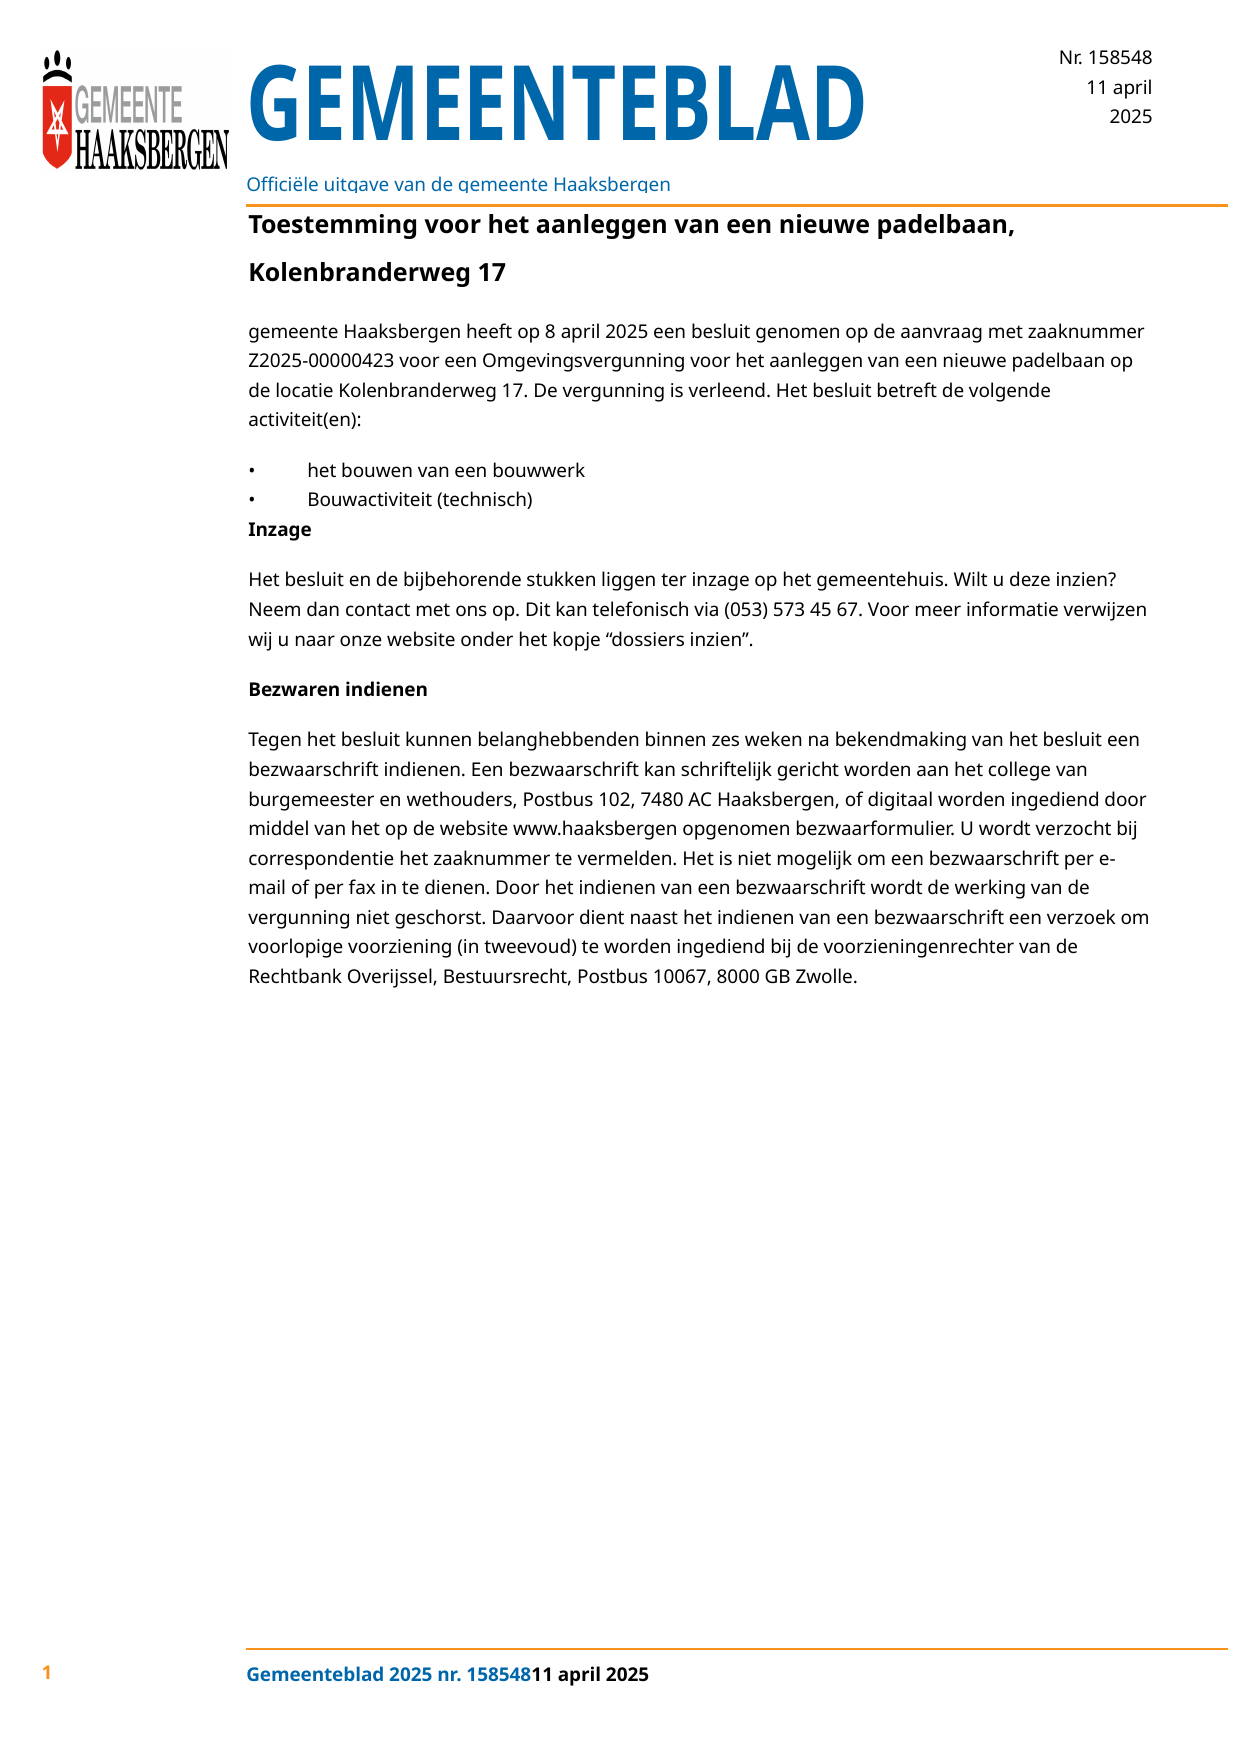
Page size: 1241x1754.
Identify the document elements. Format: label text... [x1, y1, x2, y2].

text Toestemming voor het aanleggen van een nieuwe padelbaan, Kolenbranderweg 17 [248, 207, 1152, 288]
text Inzage [248, 516, 1152, 542]
text Tegen het besluit kunnen belanghebbenden binnen zes weken na bekendmaking van het besluit een bezwaarschrift indienen. Een bezwaarschrift kan schriftelijk gericht worden aan het college van burgemeester en wethouders, Postbus 102, 7480 AC Haaksbergen, of digitaal worden ingediend door middel van het op de website www.haaksbergen opgenomen bezwaarformulier. U wordt verzocht bij correspondentie het zaaknummer te vermelden. Het is niet mogelijk om een bezwaarschrift per e-mail of per fax in te dienen. Door het indienen van een bezwaarschrift wordt de werking van de vergunning niet geschorst. Daarvoor dient naast het indienen van een bezwaarschrift een verzoek om voorlopige voorziening (in tweevoud) te worden ingediend bij de voorzieningenrechter van de Rechtbank Overijssel, Bestuursrecht, Postbus 10067, 8000 GB Zwolle. [248, 727, 1152, 989]
picture [41, 47, 231, 172]
text gemeente Haaksbergen heeft op 8 april 2025 een besluit genomen op de aanvraag met zaaknummer Z2025-00000423 voor een Omgevingsvergunning voor het aanleggen van een nieuwe padelbaan op de locatie Kolenbranderweg 17. De vergunning is verleend. Het besluit betreft de volgende activiteit(en): [248, 318, 1152, 432]
list het bouwen van een bouwwerk [248, 457, 1152, 483]
text Het besluit en de bijbehorende stukken liggen ter inzage op het gemeentehuis. Wilt u deze inzien? Neem dan contact met ons op. Dit kan telefonisch via (053) 573 45 67. Voor meer informatie verwijzen wij u naar onze website onder het kopje “dossiers inzien”. [248, 567, 1152, 652]
list Bouwactiviteit (technisch) [248, 487, 1152, 512]
text Bezwaren indienen [248, 676, 1152, 702]
